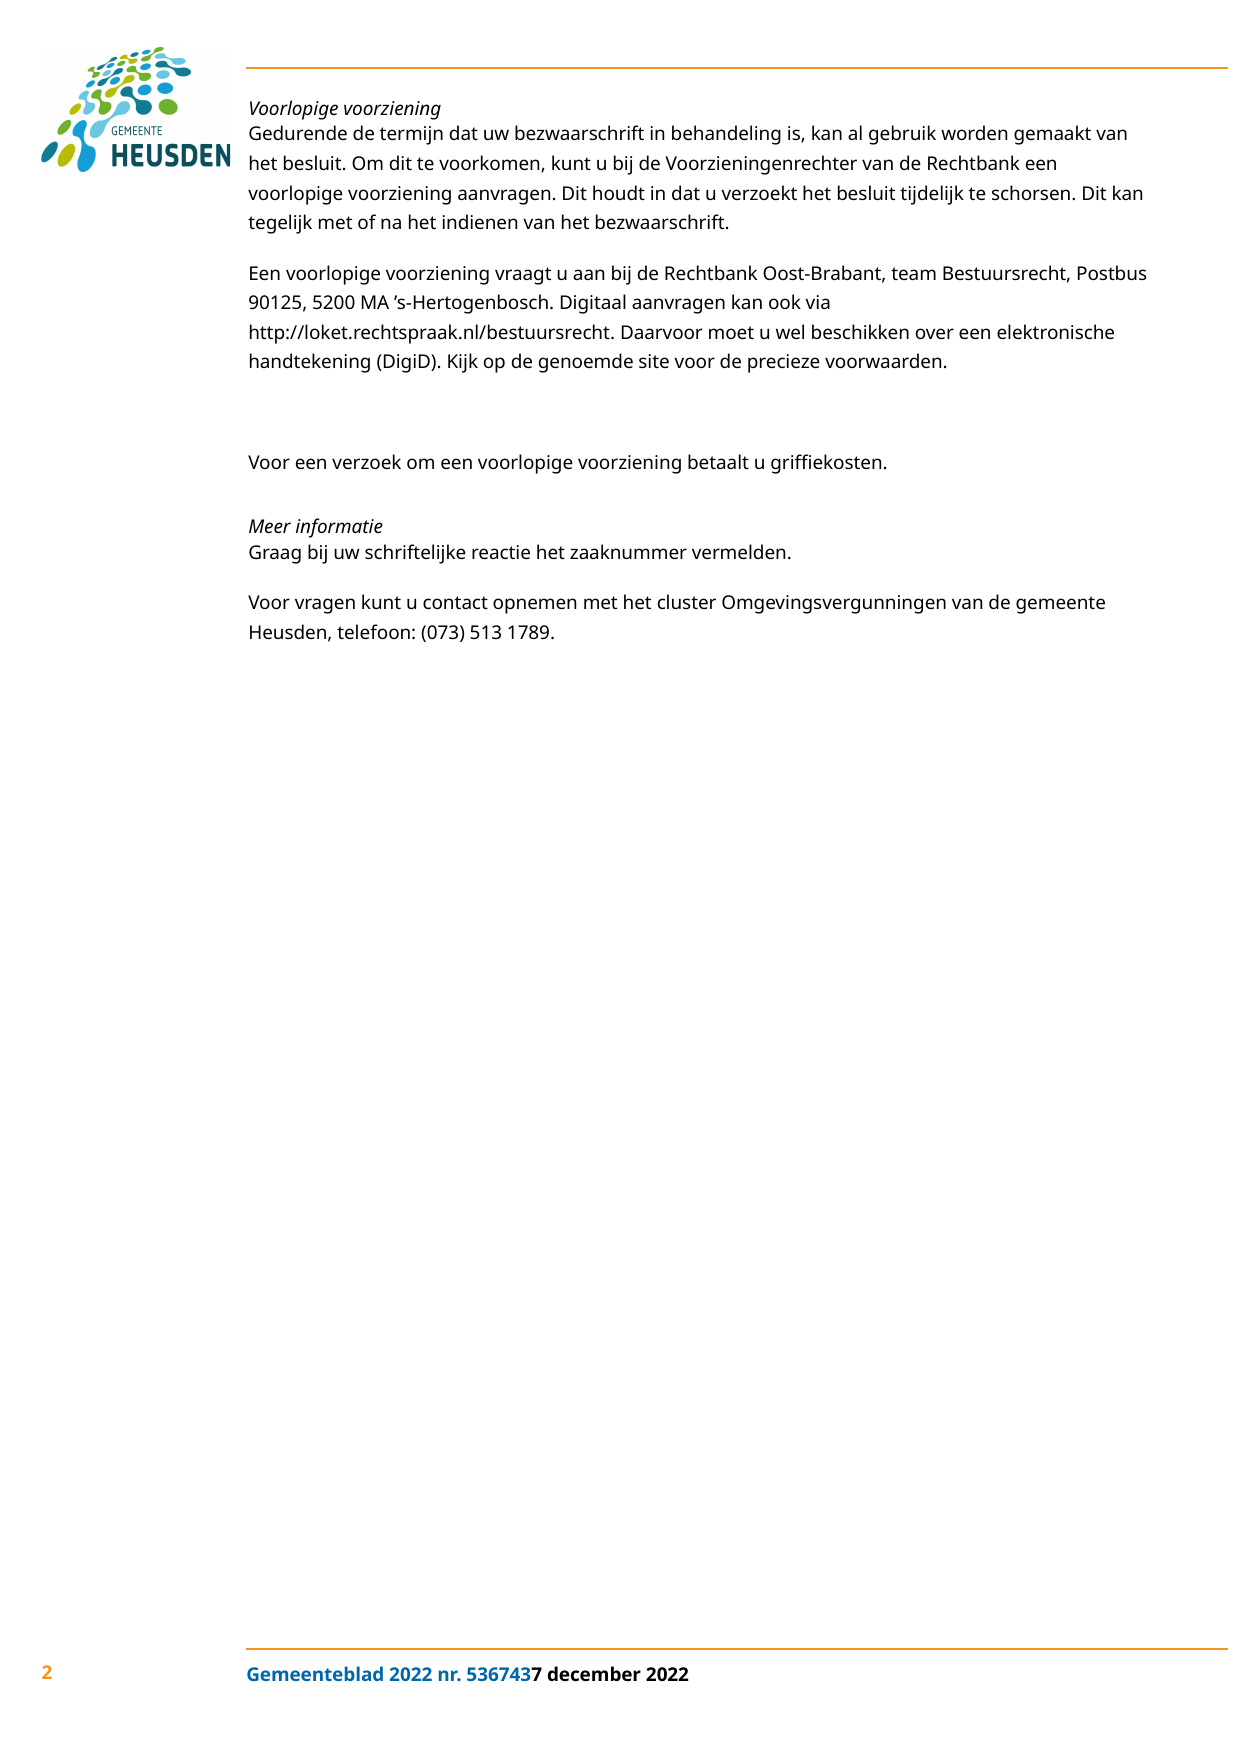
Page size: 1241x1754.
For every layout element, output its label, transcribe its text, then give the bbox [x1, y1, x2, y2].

text Graag bij uw schriftelijke reactie het zaaknummer vermelden. [248, 539, 1152, 565]
text Gedurende de termijn dat uw bezwaarschrift in behandeling is, kan al gebruik worden gemaakt van het besluit. Om dit te voorkomen, kunt u bij de Voorzieningenrechter van de Rechtbank een voorlopige voorziening aanvragen. Dit houdt in dat u verzoekt het besluit tijdelijk te schorsen. Dit kan tegelijk met of na het indienen van het bezwaarschrift. [248, 121, 1152, 235]
picture [41, 47, 231, 172]
text Voor een verzoek om een voorlopige voorziening betaalt u griffiekosten. [248, 449, 1152, 475]
text Een voorlopige voorziening vraagt u aan bij de Rechtbank Oost-Brabant, team Bestuursrecht, Postbus 90125, 5200 MA ’s-Hertogenbosch. Digitaal aanvragen kan ook via http://loket.rechtspraak.nl/bestuursrecht. Daarvoor moet u wel beschikken over een elektronische handtekening (DigiD). Kijk op de genoemde site voor de precieze voorwaarden. [248, 260, 1152, 374]
text Meer informatie [248, 513, 1152, 539]
text Voorlopige voorziening [248, 95, 1152, 121]
text Voor vragen kunt u contact opnemen met het cluster Omgevingsvergunningen van de gemeente Heusden, telefoon: (073) 513 1789. [248, 589, 1152, 645]
